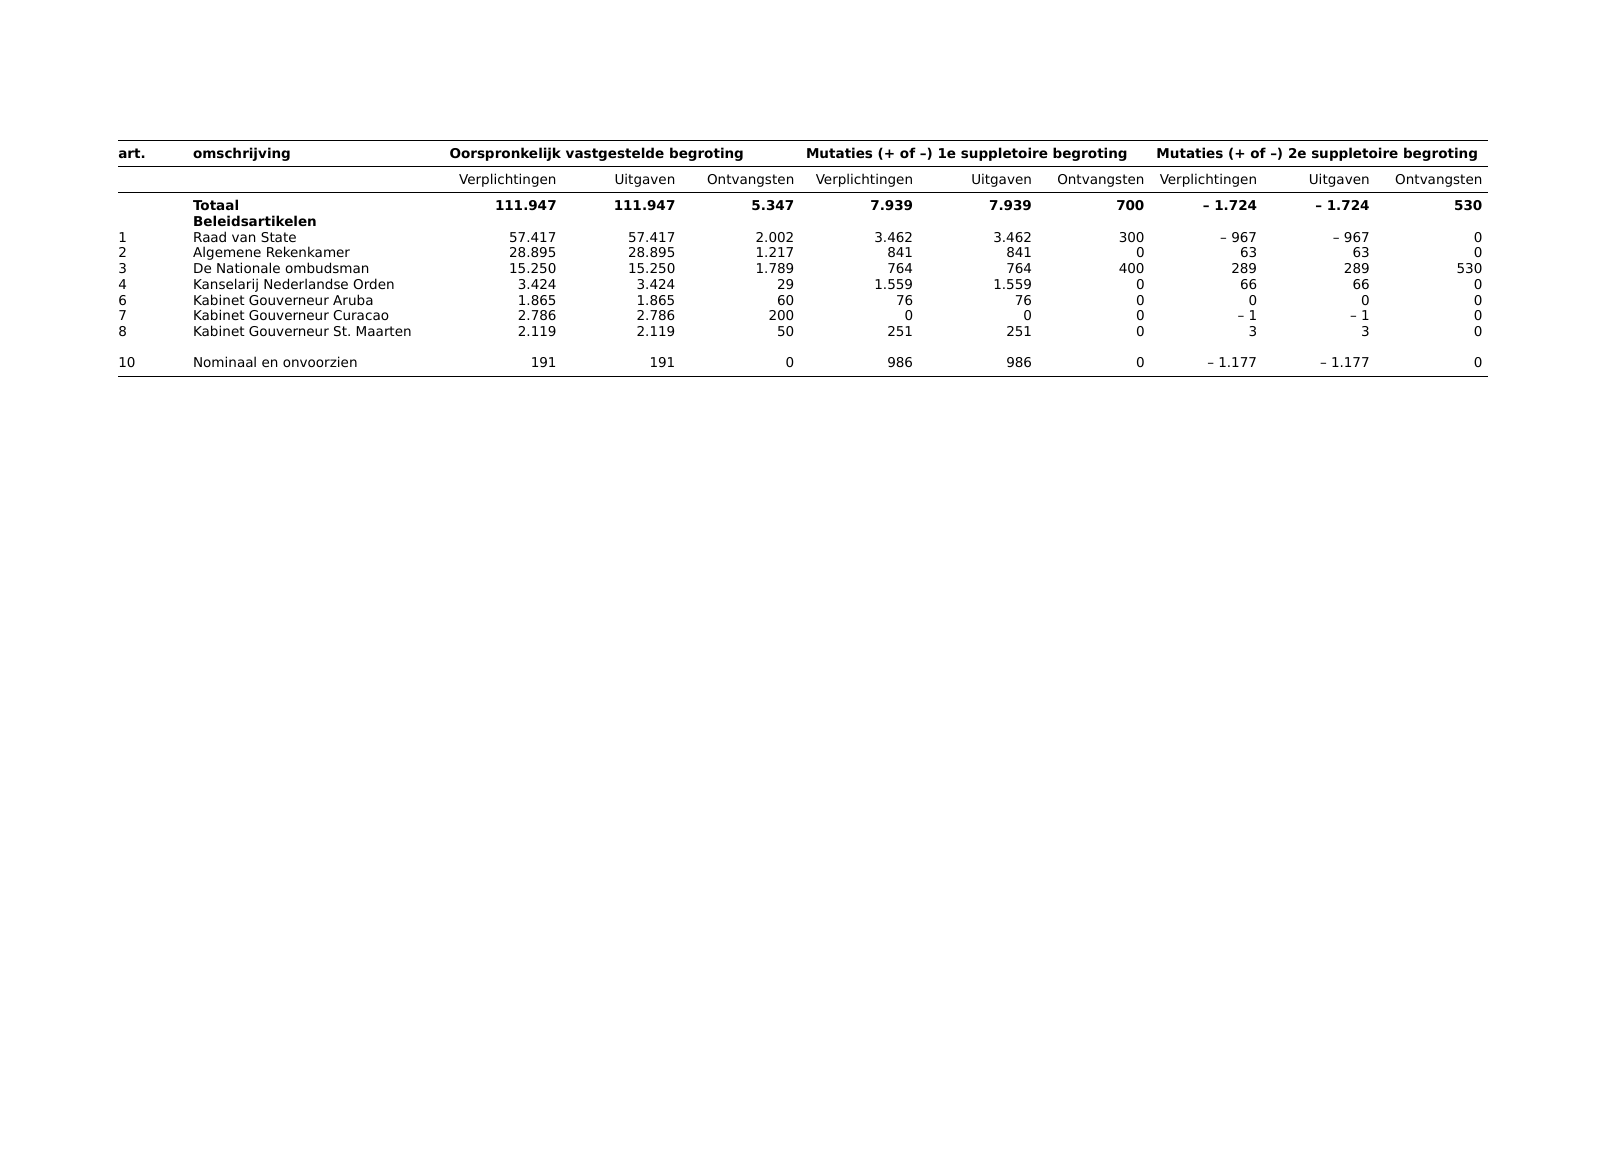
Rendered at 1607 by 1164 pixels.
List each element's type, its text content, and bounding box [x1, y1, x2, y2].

table_cell Kanselarij Nederlandse Orden [187, 277, 443, 292]
table_cell 289 [1150, 261, 1263, 277]
table_cell 700 [1038, 193, 1150, 214]
table_cell 841 [919, 245, 1038, 261]
table_cell Algemene Rekenkamer [187, 245, 443, 261]
table_cell – 1 [1263, 308, 1375, 324]
table_cell – 1.724 [1263, 193, 1375, 214]
table_cell 764 [800, 261, 919, 277]
table_cell 0 [1375, 324, 1488, 339]
table_cell 0 [1263, 293, 1375, 308]
table_cell Kabinet Gouverneur Aruba [187, 293, 443, 308]
table_cell 63 [1150, 245, 1263, 261]
table_cell 76 [919, 293, 1038, 308]
table_cell 0 [919, 308, 1038, 324]
table_cell 764 [919, 261, 1038, 277]
table_cell 2.786 [562, 308, 681, 324]
table_cell [1375, 340, 1488, 355]
table_cell 1.865 [443, 293, 562, 308]
table_cell – 967 [1263, 230, 1375, 245]
table_header omschrijving [187, 141, 443, 166]
table_header art. [118, 141, 187, 166]
table_cell 15.250 [443, 261, 562, 277]
table_cell Nominaal en onvoorzien [187, 355, 443, 376]
table_cell – 1.177 [1263, 355, 1375, 376]
table_cell Ontvangsten [1038, 167, 1150, 192]
table_cell 3.462 [919, 230, 1038, 245]
table_cell 986 [919, 355, 1038, 376]
table_header Oorspronkelijk vastgestelde begroting [443, 141, 800, 166]
table_cell [1150, 340, 1263, 355]
table_cell De Nationale ombudsman [187, 261, 443, 277]
table_cell [800, 340, 919, 355]
table_cell [1263, 340, 1375, 355]
table_cell 7 [118, 308, 187, 324]
table_cell 3 [1150, 324, 1263, 339]
table_cell 3 [1263, 324, 1375, 339]
table_cell 251 [919, 324, 1038, 339]
table_cell 2.786 [443, 308, 562, 324]
table_cell [118, 193, 187, 214]
table_cell 10 [118, 355, 187, 376]
table_cell [443, 214, 562, 229]
table_cell 251 [800, 324, 919, 339]
table_cell 2.002 [681, 230, 800, 245]
table_cell 66 [1263, 277, 1375, 292]
table_cell [1375, 214, 1488, 229]
table_cell 0 [1375, 355, 1488, 376]
table_cell [118, 167, 187, 192]
table_cell Kabinet Gouverneur St. Maarten [187, 324, 443, 339]
table_header Mutaties (+ of –) 2e suppletoire begroting [1150, 141, 1488, 166]
table_cell 7.939 [800, 193, 919, 214]
table_cell Verplichtingen [800, 167, 919, 192]
table_header Mutaties (+ of –) 1e suppletoire begroting [800, 141, 1150, 166]
table_cell 0 [1375, 245, 1488, 261]
table_cell 1.559 [919, 277, 1038, 292]
table_cell Uitgaven [919, 167, 1038, 192]
table_cell [1038, 214, 1150, 229]
table_cell 0 [1375, 293, 1488, 308]
table_cell 0 [1038, 308, 1150, 324]
table_cell 191 [443, 355, 562, 376]
table_cell 57.417 [443, 230, 562, 245]
table_cell 66 [1150, 277, 1263, 292]
table_cell – 1.724 [1150, 193, 1263, 214]
table_cell – 1.177 [1150, 355, 1263, 376]
table_cell 8 [118, 324, 187, 339]
table_cell [562, 214, 681, 229]
table_cell [1263, 214, 1375, 229]
table_cell 50 [681, 324, 800, 339]
table_cell Totaal [187, 193, 443, 214]
table_cell 0 [1038, 355, 1150, 376]
table_cell [1038, 340, 1150, 355]
table_cell 63 [1263, 245, 1375, 261]
table_cell 1.217 [681, 245, 800, 261]
table_cell [562, 340, 681, 355]
table_cell [118, 340, 187, 355]
table_cell 0 [1375, 230, 1488, 245]
table_cell 0 [1038, 245, 1150, 261]
table_cell [681, 214, 800, 229]
table_cell 191 [562, 355, 681, 376]
table_cell Uitgaven [562, 167, 681, 192]
table_cell Ontvangsten [1375, 167, 1488, 192]
table_cell Verplichtingen [443, 167, 562, 192]
table_cell 5.347 [681, 193, 800, 214]
table_cell Ontvangsten [681, 167, 800, 192]
table_cell 0 [1375, 308, 1488, 324]
table_cell 3.424 [443, 277, 562, 292]
table_cell 28.895 [562, 245, 681, 261]
table_cell 3.462 [800, 230, 919, 245]
table_cell 3 [118, 261, 187, 277]
table_cell 29 [681, 277, 800, 292]
table_cell 2 [118, 245, 187, 261]
table_cell 0 [1375, 277, 1488, 292]
table_cell 1.559 [800, 277, 919, 292]
table_cell [187, 340, 443, 355]
table_cell Uitgaven [1263, 167, 1375, 192]
table_cell 400 [1038, 261, 1150, 277]
table_cell [443, 340, 562, 355]
table_cell 289 [1263, 261, 1375, 277]
table_cell 200 [681, 308, 800, 324]
table_cell 986 [800, 355, 919, 376]
table_cell 841 [800, 245, 919, 261]
table_cell 0 [1038, 324, 1150, 339]
table_cell 76 [800, 293, 919, 308]
table_cell 530 [1375, 261, 1488, 277]
table_cell 7.939 [919, 193, 1038, 214]
table_cell – 967 [1150, 230, 1263, 245]
table_cell 2.119 [562, 324, 681, 339]
table_cell 530 [1375, 193, 1488, 214]
table_cell 4 [118, 277, 187, 292]
table_cell 111.947 [443, 193, 562, 214]
table_cell [187, 167, 443, 192]
table_cell 60 [681, 293, 800, 308]
table_cell 0 [800, 308, 919, 324]
table_cell [919, 214, 1038, 229]
table_cell – 1 [1150, 308, 1263, 324]
table_cell [681, 340, 800, 355]
table_cell [919, 340, 1038, 355]
table_cell 1.789 [681, 261, 800, 277]
table_cell Beleidsartikelen [187, 214, 443, 229]
table_cell 6 [118, 293, 187, 308]
table_cell Raad van State [187, 230, 443, 245]
table_cell 28.895 [443, 245, 562, 261]
table_cell 3.424 [562, 277, 681, 292]
table_cell 2.119 [443, 324, 562, 339]
table_cell 0 [1150, 293, 1263, 308]
table_cell Kabinet Gouverneur Curacao [187, 308, 443, 324]
table_cell 0 [681, 355, 800, 376]
table_cell [800, 214, 919, 229]
table_cell 0 [1038, 277, 1150, 292]
table_cell 0 [1038, 293, 1150, 308]
table_cell Verplichtingen [1150, 167, 1263, 192]
table_cell 111.947 [562, 193, 681, 214]
table_cell 15.250 [562, 261, 681, 277]
table_cell 57.417 [562, 230, 681, 245]
table_cell [1150, 214, 1263, 229]
table_cell 1 [118, 230, 187, 245]
table_cell 1.865 [562, 293, 681, 308]
table_cell [118, 214, 187, 229]
table_cell 300 [1038, 230, 1150, 245]
